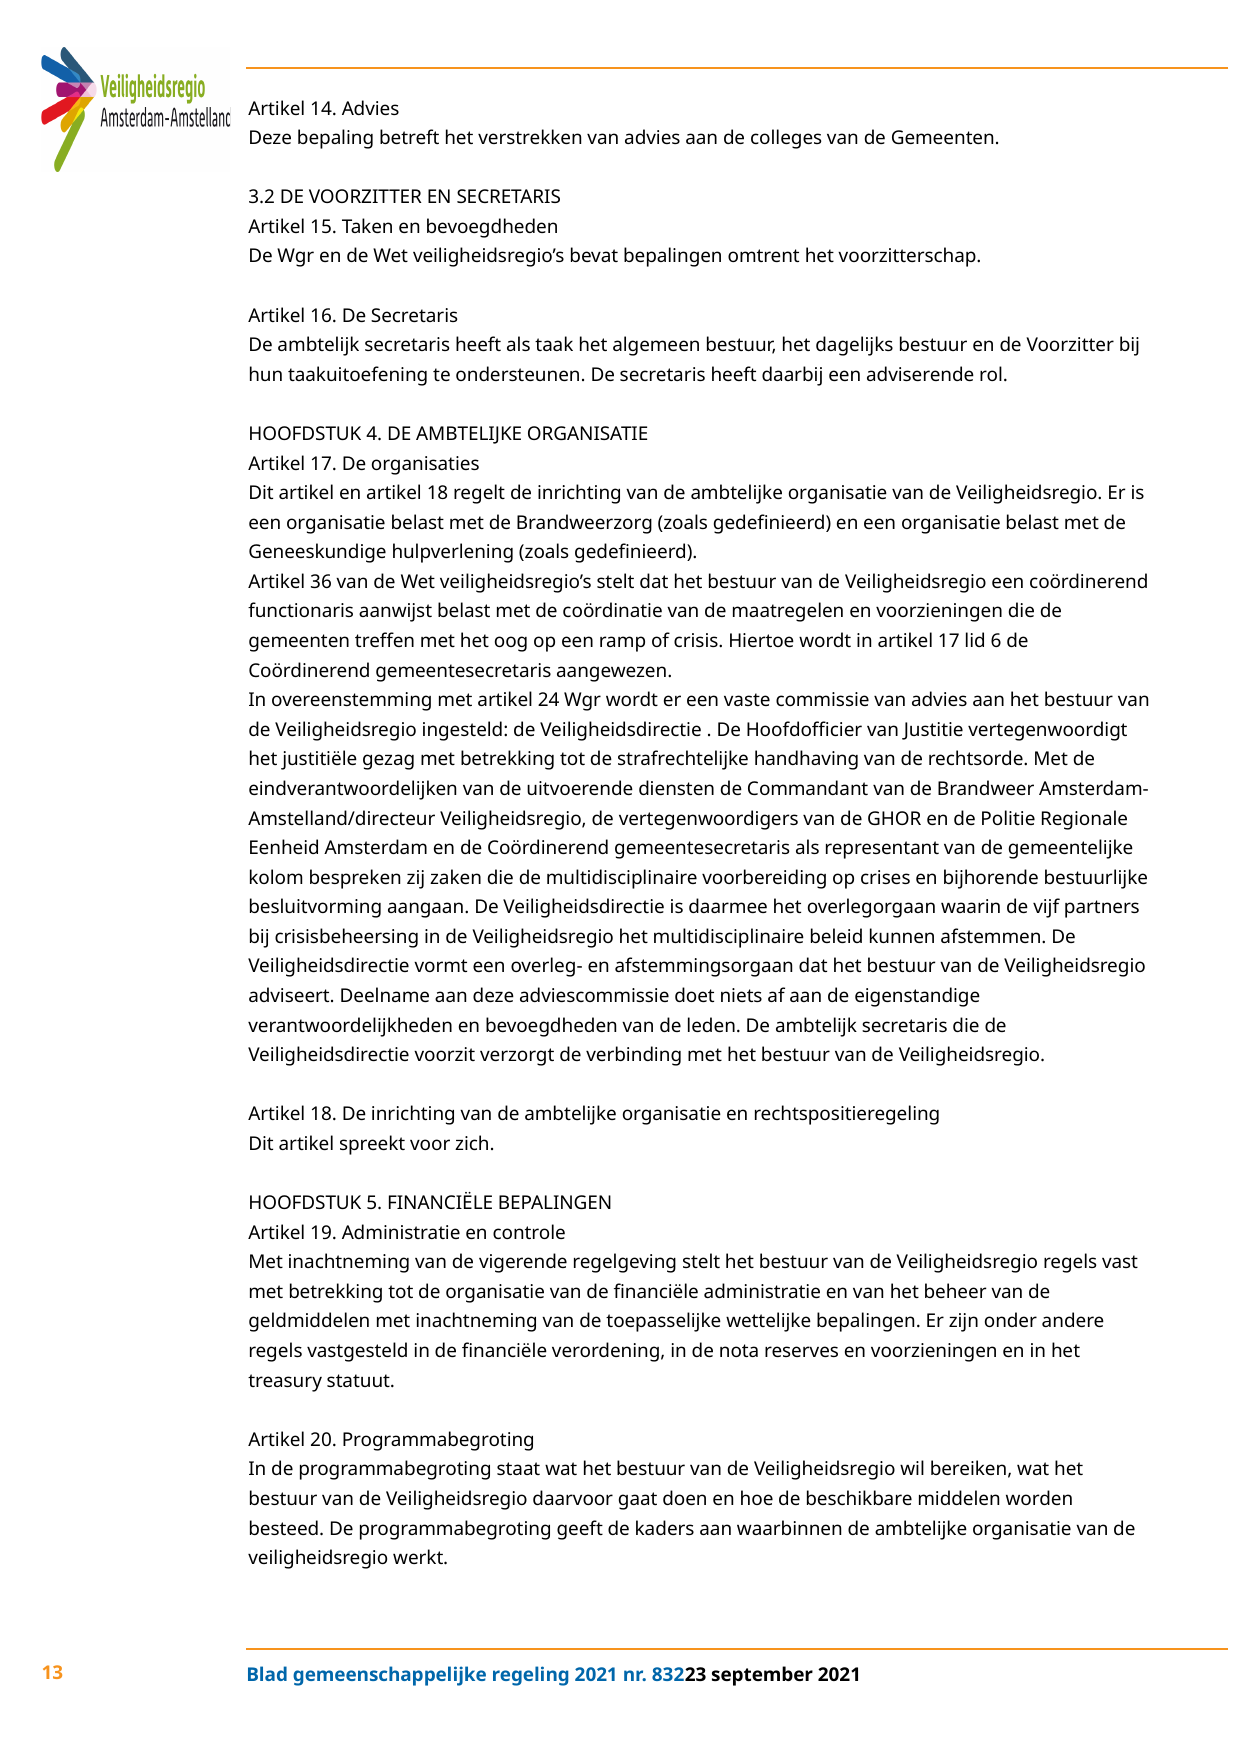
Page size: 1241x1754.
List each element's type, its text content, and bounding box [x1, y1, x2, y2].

text De Wgr en de Wet veiligheidsregio’s bevat bepalingen omtrent het voorzitterschap. [248, 243, 1152, 268]
text In overeenstemming met artikel 24 Wgr wordt er een vaste commissie van advies aan het bestuur van de Veiligheidsregio ingesteld: de Veiligheidsdirectie . De Hoofdofficier van Justitie vertegenwoordigt het justitiële gezag met betrekking tot de strafrechtelijke handhaving van de rechtsorde. Met de eindverantwoordelijken van de uitvoerende diensten de Commandant van de Brandweer Amsterdam-Amstelland/directeur Veiligheidsregio, de vertegenwoordigers van de GHOR en de Politie Regionale Eenheid Amsterdam en de Coördinerend gemeentesecretaris als representant van de gemeentelijke kolom bespreken zij zaken die de multidisciplinaire voorbereiding op crises en bijhorende bestuurlijke besluitvorming aangaan. De Veiligheidsdirectie is daarmee het overlegorgaan waarin de vijf partners bij crisisbeheersing in de Veiligheidsregio het multidisciplinaire beleid kunnen afstemmen. De Veiligheidsdirectie vormt een overleg- en afstemmingsorgaan dat het bestuur van de Veiligheidsregio adviseert. Deelname aan deze adviescommissie doet niets af aan de eigenstandige verantwoordelijkheden en bevoegdheden van de leden. De ambtelijk secretaris die de Veiligheidsdirectie voorzit verzorgt de verbinding met het bestuur van de Veiligheidsregio. [248, 686, 1152, 1067]
text Artikel 17. De organisaties [248, 450, 1152, 476]
text Met inachtneming van de vigerende regelgeving stelt het bestuur van de Veiligheidsregio regels vast met betrekking tot de organisatie van de financiële administratie en van het beheer van de geldmiddelen met inachtneming van de toepasselijke wettelijke bepalingen. Er zijn onder andere regels vastgesteld in de financiële verordening, in de nota reserves en voorzieningen en in het treasury statuut. [248, 1248, 1152, 1393]
text 3.2 DE VOORZITTER EN SECRETARIS [248, 183, 1152, 209]
text Artikel 15. Taken en bevoegdheden [248, 213, 1152, 239]
text Deze bepaling betreft het verstrekken van advies aan de colleges van de Gemeenten. [248, 124, 1152, 150]
text Artikel 36 van de Wet veiligheidsregio’s stelt dat het bestuur van de Veiligheidsregio een coördinerend functionaris aanwijst belast met de coördinatie van de maatregelen en voorzieningen die de gemeenten treffen met het oog op een ramp of crisis. Hiertoe wordt in artikel 17 lid 6 de Coördinerend gemeentesecretaris aangewezen. [248, 568, 1152, 683]
text HOOFDSTUK 5. FINANCIËLE BEPALINGEN [248, 1189, 1152, 1215]
picture [41, 47, 231, 172]
text Artikel 16. De Secretaris [248, 302, 1152, 328]
text De ambtelijk secretaris heeft als taak het algemeen bestuur, het dagelijks bestuur en de Voorzitter bij hun taakuitoefening te ondersteunen. De secretaris heeft daarbij een adviserende rol. [248, 331, 1152, 387]
text Artikel 20. Programmabegroting [248, 1426, 1152, 1452]
text Artikel 19. Administratie en controle [248, 1219, 1152, 1245]
text Artikel 18. De inrichting van de ambtelijke organisatie en rechtspositieregeling [248, 1101, 1152, 1126]
text HOOFDSTUK 4. DE AMBTELIJKE ORGANISATIE [248, 420, 1152, 446]
text In de programmabegroting staat wat het bestuur van de Veiligheidsregio wil bereiken, wat het bestuur van de Veiligheidsregio daarvoor gaat doen en hoe de beschikbare middelen worden besteed. De programmabegroting geeft de kaders aan waarbinnen de ambtelijke organisatie van de veiligheidsregio werkt. [248, 1456, 1152, 1570]
text Artikel 14. Advies [248, 95, 1152, 121]
text Dit artikel en artikel 18 regelt de inrichting van de ambtelijke organisatie van de Veiligheidsregio. Er is een organisatie belast met de Brandweerzorg (zoals gedefinieerd) en een organisatie belast met de Geneeskundige hulpverlening (zoals gedefinieerd). [248, 479, 1152, 564]
text Dit artikel spreekt voor zich. [248, 1130, 1152, 1156]
